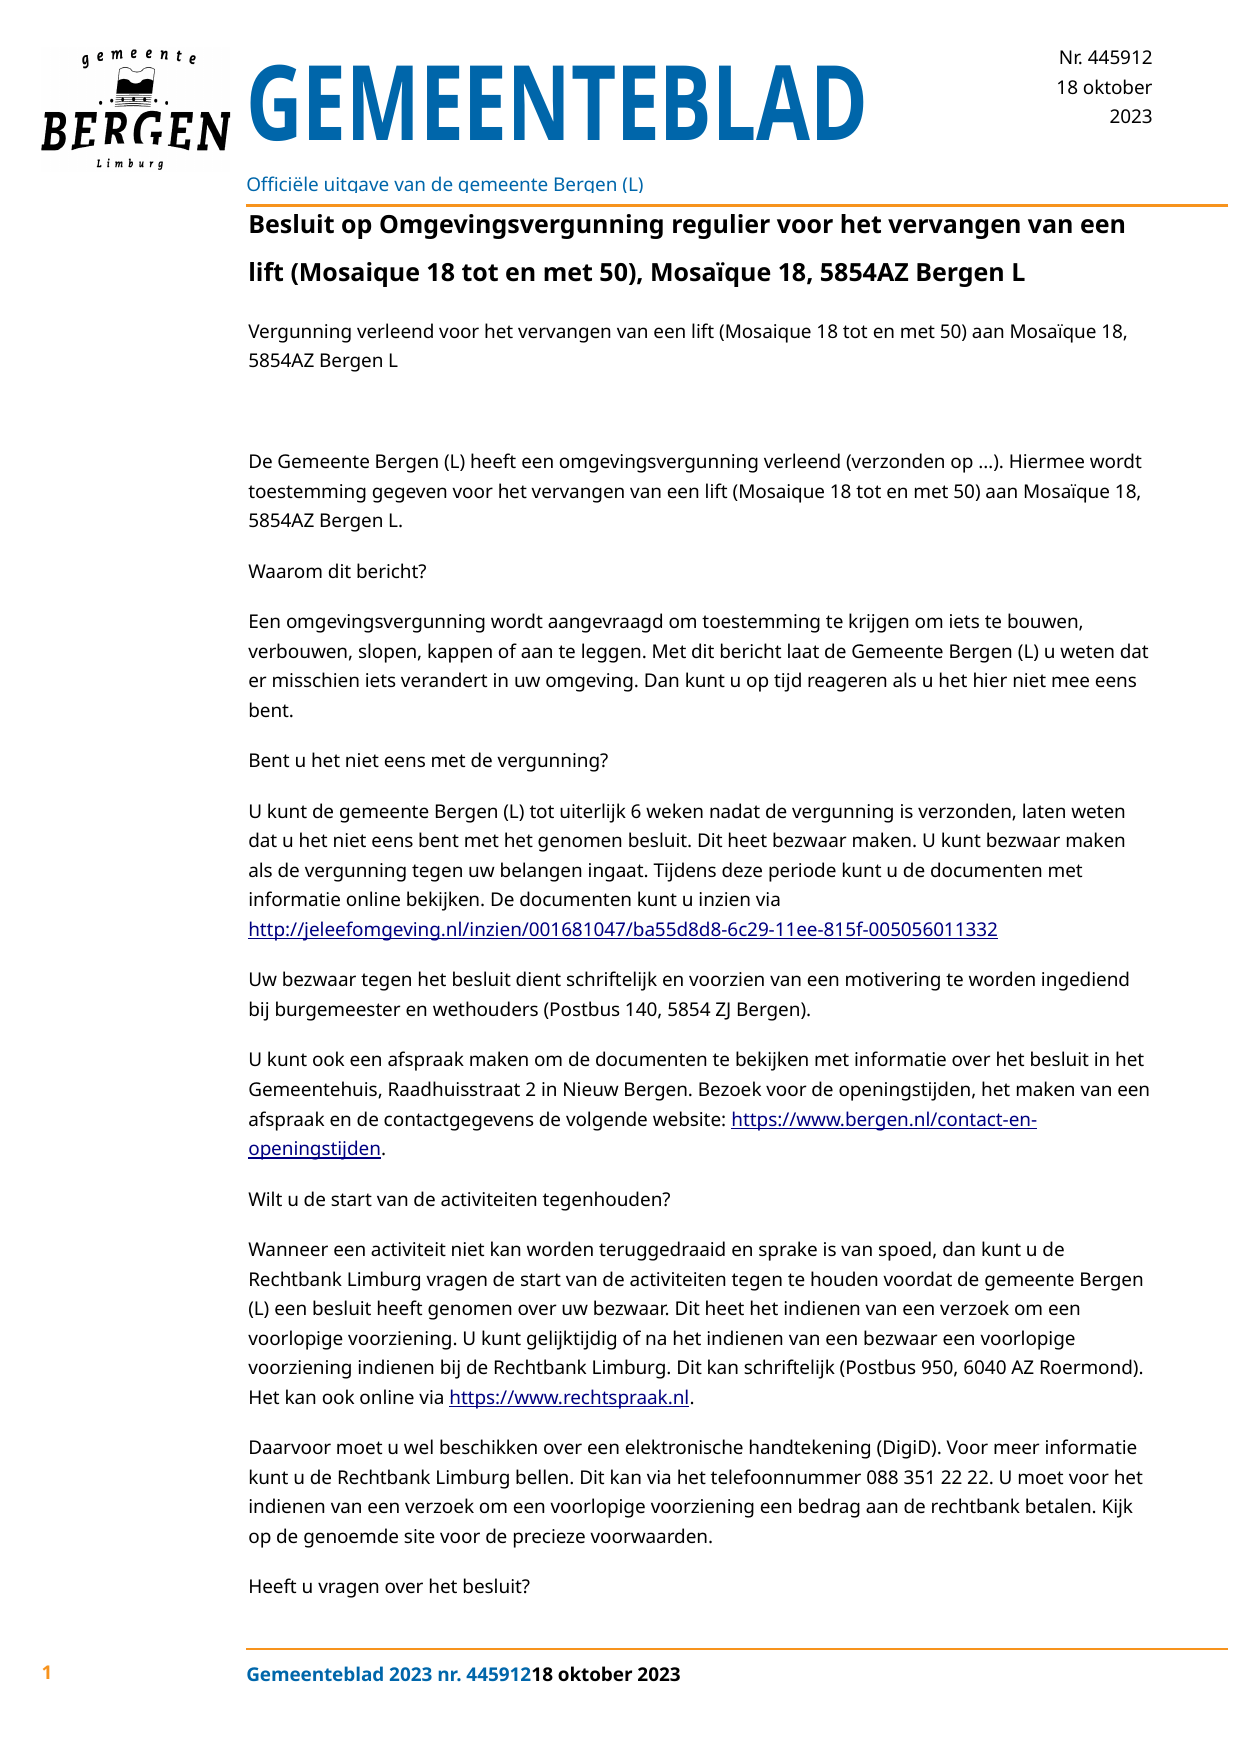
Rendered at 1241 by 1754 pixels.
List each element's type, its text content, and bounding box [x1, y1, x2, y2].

text U kunt de gemeente Bergen (L) tot uiterlijk 6 weken nadat de vergunning is verzonden, laten weten dat u het niet eens bent met het genomen besluit. Dit heet bezwaar maken. U kunt bezwaar maken als de vergunning tegen uw belangen ingaat. Tijdens deze periode kunt u de documenten met informatie online bekijken. De documenten kunt u inzien via http://jeleefomgeving.nl/inzien/001681047/ba55d8d8-6c29-11ee-815f-005056011332 [248, 798, 1152, 942]
text Daarvoor moet u wel beschikken over een elektronische handtekening (DigiD). Voor meer informatie kunt u de Rechtbank Limburg bellen. Dit kan via het telefoonnummer 088 351 22 22. U moet voor het indienen van een verzoek om een voorlopige voorziening een bedrag aan de rechtbank betalen. Kijk op de genoemde site voor de precieze voorwaarden. [248, 1434, 1152, 1549]
text De Gemeente Bergen (L) heeft een omgevingsvergunning verleend (verzonden op …). Hiermee wordt toestemming gegeven voor het vervangen van een lift (Mosaique 18 tot en met 50) aan Mosaïque 18, 5854AZ Bergen L. [248, 448, 1152, 533]
text Waarom dit bericht? [248, 558, 1152, 584]
picture [41, 47, 231, 172]
text Bent u het niet eens met de vergunning? [248, 747, 1152, 773]
text Wanneer een activiteit niet kan worden teruggedraaid en sprake is van spoed, dan kunt u de Rechtbank Limburg vragen de start van de activiteiten tegen te houden voordat de gemeente Bergen (L) een besluit heeft genomen over uw bezwaar. Dit heet het indienen van een verzoek om een voorlopige voorziening. U kunt gelijktijdig of na het indienen van een bezwaar een voorlopige voorziening indienen bij de Rechtbank Limburg. Dit kan schriftelijk (Postbus 950, 6040 AZ Roermond). Het kan ook online via https://www.rechtspraak.nl. [248, 1236, 1152, 1410]
text U kunt ook een afspraak maken om de documenten te bekijken met informatie over het besluit in het Gemeentehuis, Raadhuisstraat 2 in Nieuw Bergen. Bezoek voor de openingstijden, het maken van een afspraak en de contactgegevens de volgende website: https://www.bergen.nl/contact-en-openingstijden. [248, 1047, 1152, 1161]
text Heeft u vragen over het besluit? [248, 1574, 1152, 1599]
text Wilt u de start van de activiteiten tegenhouden? [248, 1186, 1152, 1212]
text Een omgevingsvergunning wordt aangevraagd om toestemming te krijgen om iets te bouwen, verbouwen, slopen, kappen of aan te leggen. Met dit bericht laat de Gemeente Bergen (L) u weten dat er misschien iets verandert in uw omgeving. Dan kunt u op tijd reageren als u het hier niet mee eens bent. [248, 608, 1152, 723]
text Besluit op Omgevingsvergunning regulier voor het vervangen van een lift (Mosaique 18 tot en met 50), Mosaïque 18, 5854AZ Bergen L [248, 207, 1152, 288]
text Vergunning verleend voor het vervangen van een lift (Mosaique 18 tot en met 50) aan Mosaïque 18, 5854AZ Bergen L [248, 318, 1152, 373]
text Uw bezwaar tegen het besluit dient schriftelijk en voorzien van een motivering te worden ingediend bij burgemeester en wethouders (Postbus 140, 5854 ZJ Bergen). [248, 967, 1152, 1022]
